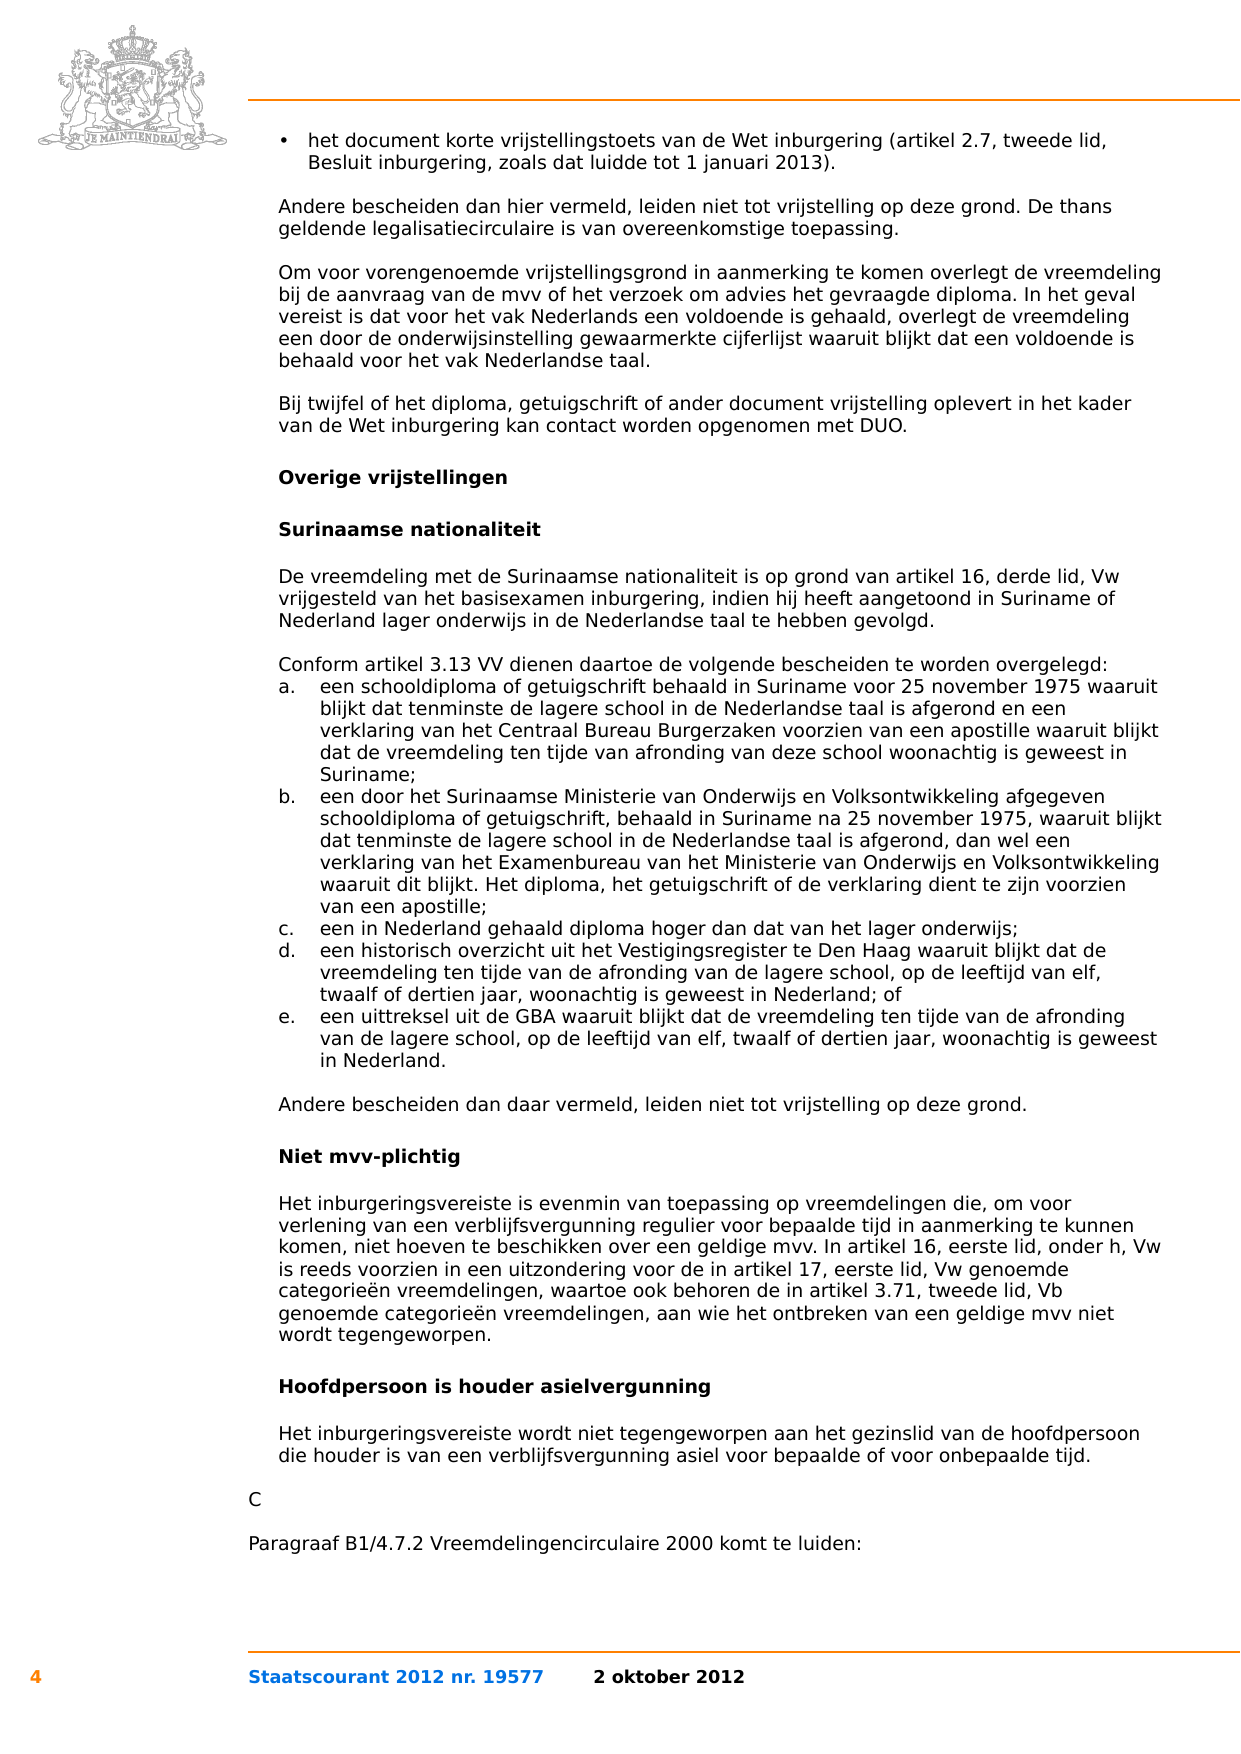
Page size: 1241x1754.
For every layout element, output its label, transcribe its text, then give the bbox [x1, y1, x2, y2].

text Om voor vorengenoemde vrijstellingsgrond in aanmerking te komen overlegt de vreemdeling bij de aanvraag van de mvv of het verzoek om advies het gevraagde diploma. In het geval vereist is dat voor het vak Nederlands een voldoende is gehaald, overlegt de vreemdeling een door de onderwijsinstelling gewaarmerkte cijferlijst waaruit blijkt dat een voldoende is behaald voor het vak Nederlandse taal. [278, 262, 1163, 371]
text De vreemdeling met de Surinaamse nationaliteit is op grond van artikel 16, derde lid, Vw vrijgesteld van het basisexamen inburgering, indien hij heeft aangetoond in Suriname of Nederland lager onderwijs in de Nederlandse taal te hebben gevolgd. [278, 566, 1163, 632]
text a. een schooldiploma of getuigschrift behaald in Suriname voor 25 november 1975 waaruit blijkt dat tenminste de lagere school in de Nederlandse taal is afgerond en een verklaring van het Centraal Bureau Burgerzaken voorzien van een apostille waaruit blijkt dat de vreemdeling ten tijde van afronding van deze school woonachtig is geweest in Suriname; [278, 676, 1163, 786]
subtitle Niet mvv-plichtig [278, 1146, 1163, 1167]
text d. een historisch overzicht uit het Vestigingsregister te Den Haag waaruit blijkt dat de vreemdeling ten tijde van de afronding van de lagere school, op de leeftijd van elf, twaalf of dertien jaar, woonachtig is geweest in Nederland; of [278, 940, 1163, 1006]
text • het document korte vrijstellingstoets van de Wet inburgering (artikel 2.7, tweede lid, Besluit inburgering, zoals dat luidde tot 1 januari 2013). [278, 130, 1163, 174]
picture [38, 25, 227, 150]
text c. een in Nederland gehaald diploma hoger dan dat van het lager onderwijs; [278, 918, 1163, 940]
text e. een uittreksel uit de GBA waaruit blijkt dat de vreemdeling ten tijde van de afronding van de lagere school, op de leeftijd van elf, twaalf of dertien jaar, woonachtig is geweest in Nederland. [278, 1006, 1163, 1072]
text Het inburgeringsvereiste is evenmin van toepassing op vreemdelingen die, om voor verlening van een verblijfsvergunning regulier voor bepaalde tijd in aanmerking te kunnen komen, niet hoeven te beschikken over een geldige mvv. In artikel 16, eerste lid, onder h, Vw is reeds voorzien in een uitzondering voor de in artikel 17, eerste lid, Vw genoemde categorieën vreemdelingen, waartoe ook behoren de in artikel 3.71, tweede lid, Vb genoemde categorieën vreemdelingen, aan wie het ontbreken van een geldige mvv niet wordt tegengeworpen. [278, 1192, 1163, 1346]
subtitle Hoofdpersoon is houder asielvergunning [278, 1376, 1163, 1398]
text Conform artikel 3.13 VV dienen daartoe de volgende bescheiden te worden overgelegd: [278, 654, 1163, 676]
text Andere bescheiden dan hier vermeld, leiden niet tot vrijstelling op deze grond. De thans geldende legalisatiecirculaire is van overeenkomstige toepassing. [278, 196, 1163, 240]
subtitle Surinaamse nationaliteit [278, 519, 1163, 541]
text b. een door het Surinaamse Ministerie van Onderwijs en Volksontwikkeling afgegeven schooldiploma of getuigschrift, behaald in Suriname na 25 november 1975, waaruit blijkt dat tenminste de lagere school in de Nederlandse taal is afgerond, dan wel een verklaring van het Examenbureau van het Ministerie van Onderwijs en Volksontwikkeling waaruit dit blijkt. Het diploma, het getuigschrift of de verklaring dient te zijn voorzien van een apostille; [278, 786, 1163, 918]
text Andere bescheiden dan daar vermeld, leiden niet tot vrijstelling op deze grond. [278, 1093, 1163, 1116]
text Paragraaf B1/4.7.2 Vreemdelingencirculaire 2000 komt te luiden: [248, 1533, 1163, 1555]
text Bij twijfel of het diploma, getuigschrift of ander document vrijstelling oplevert in het kader van de Wet inburgering kan contact worden opgenomen met DUO. [278, 393, 1163, 437]
subtitle Overige vrijstellingen [278, 467, 1163, 489]
text Het inburgeringsvereiste wordt niet tegengeworpen aan het gezinslid van de hoofdpersoon die houder is van een verblijfsvergunning asiel voor bepaalde of voor onbepaalde tijd. [278, 1423, 1163, 1467]
text C [248, 1489, 1163, 1511]
